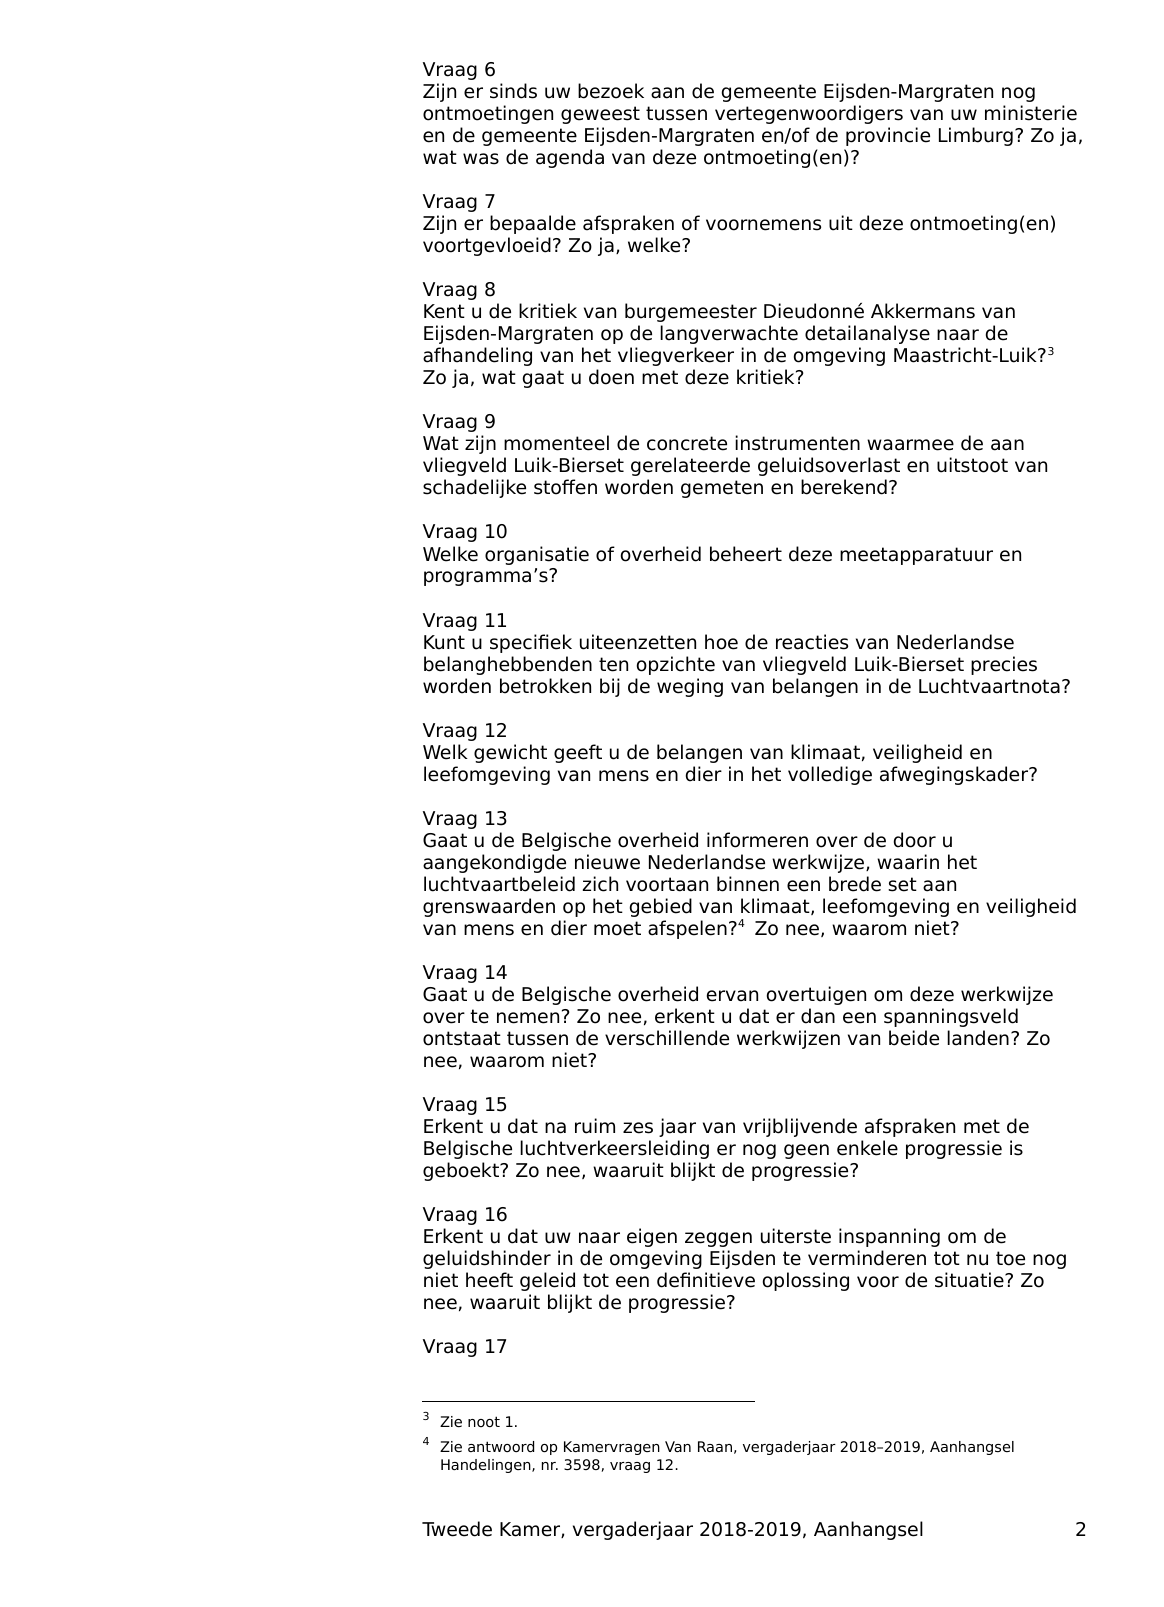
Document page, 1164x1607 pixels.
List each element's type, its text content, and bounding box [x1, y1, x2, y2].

text Gaat u de Belgische overheid informeren over de door u aangekondigde nieuwe Nederlandse werkwijze, waarin het luchtvaartbeleid zich voortaan binnen een brede set aan grenswaarden op het gebied van klimaat, leefomgeving en veiligheid van mens en dier moet afspelen? Zo nee, waarom niet? [422, 830, 1087, 940]
text Vraag 15 [422, 1094, 1087, 1116]
text Vraag 9 [422, 411, 1087, 433]
text Zijn er sinds uw bezoek aan de gemeente Eijsden-Margraten nog ontmoetingen geweest tussen vertegenwoordigers van uw ministerie en de gemeente Eijsden-Margraten en/of de provincie Limburg? Zo ja, wat was de agenda van deze ontmoeting(en)? [422, 81, 1087, 169]
text Vraag 10 [422, 521, 1087, 543]
text Vraag 14 [422, 962, 1087, 984]
text Wat zijn momenteel de concrete instrumenten waarmee de aan vliegveld Luik-Bierset gerelateerde geluidsoverlast en uitstoot van schadelijke stoffen worden gemeten en berekend? [422, 433, 1087, 499]
text Vraag 8 [422, 279, 1087, 301]
text Vraag 6 [422, 59, 1087, 81]
text Vraag 16 [422, 1204, 1087, 1226]
text Kent u de kritiek van burgemeester Dieudonné Akkermans van Eijsden-Margraten op de langverwachte detailanalyse naar de afhandeling van het vliegverkeer in de omgeving Maastricht-Luik? Zo ja, wat gaat u doen met deze kritiek? [422, 301, 1087, 389]
text Vraag 12 [422, 720, 1087, 742]
text Kunt u specifiek uiteenzetten hoe de reacties van Nederlandse belanghebbenden ten opzichte van vliegveld Luik-Bierset precies worden betrokken bij de weging van belangen in de Luchtvaartnota? [422, 632, 1087, 697]
text Zijn er bepaalde afspraken of voornemens uit deze ontmoeting(en) voortgevloeid? Zo ja, welke? [422, 213, 1087, 257]
text Erkent u dat uw naar eigen zeggen uiterste inspanning om de geluidshinder in de omgeving Eijsden te verminderen tot nu toe nog niet heeft geleid tot een definitieve oplossing voor de situatie? Zo nee, waaruit blijkt de progressie? [422, 1226, 1087, 1314]
text Erkent u dat na ruim zes jaar van vrijblijvende afspraken met de Belgische luchtverkeersleiding er nog geen enkele progressie is geboekt? Zo nee, waaruit blijkt de progressie? [422, 1116, 1087, 1182]
text Vraag 7 [422, 191, 1087, 213]
text Gaat u de Belgische overheid ervan overtuigen om deze werkwijze over te nemen? Zo nee, erkent u dat er dan een spanningsveld ontstaat tussen de verschillende werkwijzen van beide landen? Zo nee, waarom niet? [422, 984, 1087, 1072]
text Welk gewicht geeft u de belangen van klimaat, veiligheid en leefomgeving van mens en dier in het volledige afwegingskader? [422, 742, 1087, 786]
text Zie antwoord op Kamervragen Van Raan, vergaderjaar 2018–2019, Aanhangsel Handelingen, nr. 3598, vraag 12. [422, 1435, 1087, 1474]
text Vraag 17 [422, 1336, 1087, 1358]
text Vraag 13 [422, 808, 1087, 830]
text Vraag 11 [422, 609, 1087, 632]
text Welke organisatie of overheid beheert deze meetapparatuur en programma’s? [422, 543, 1087, 587]
text Zie noot 1. [422, 1410, 1087, 1432]
